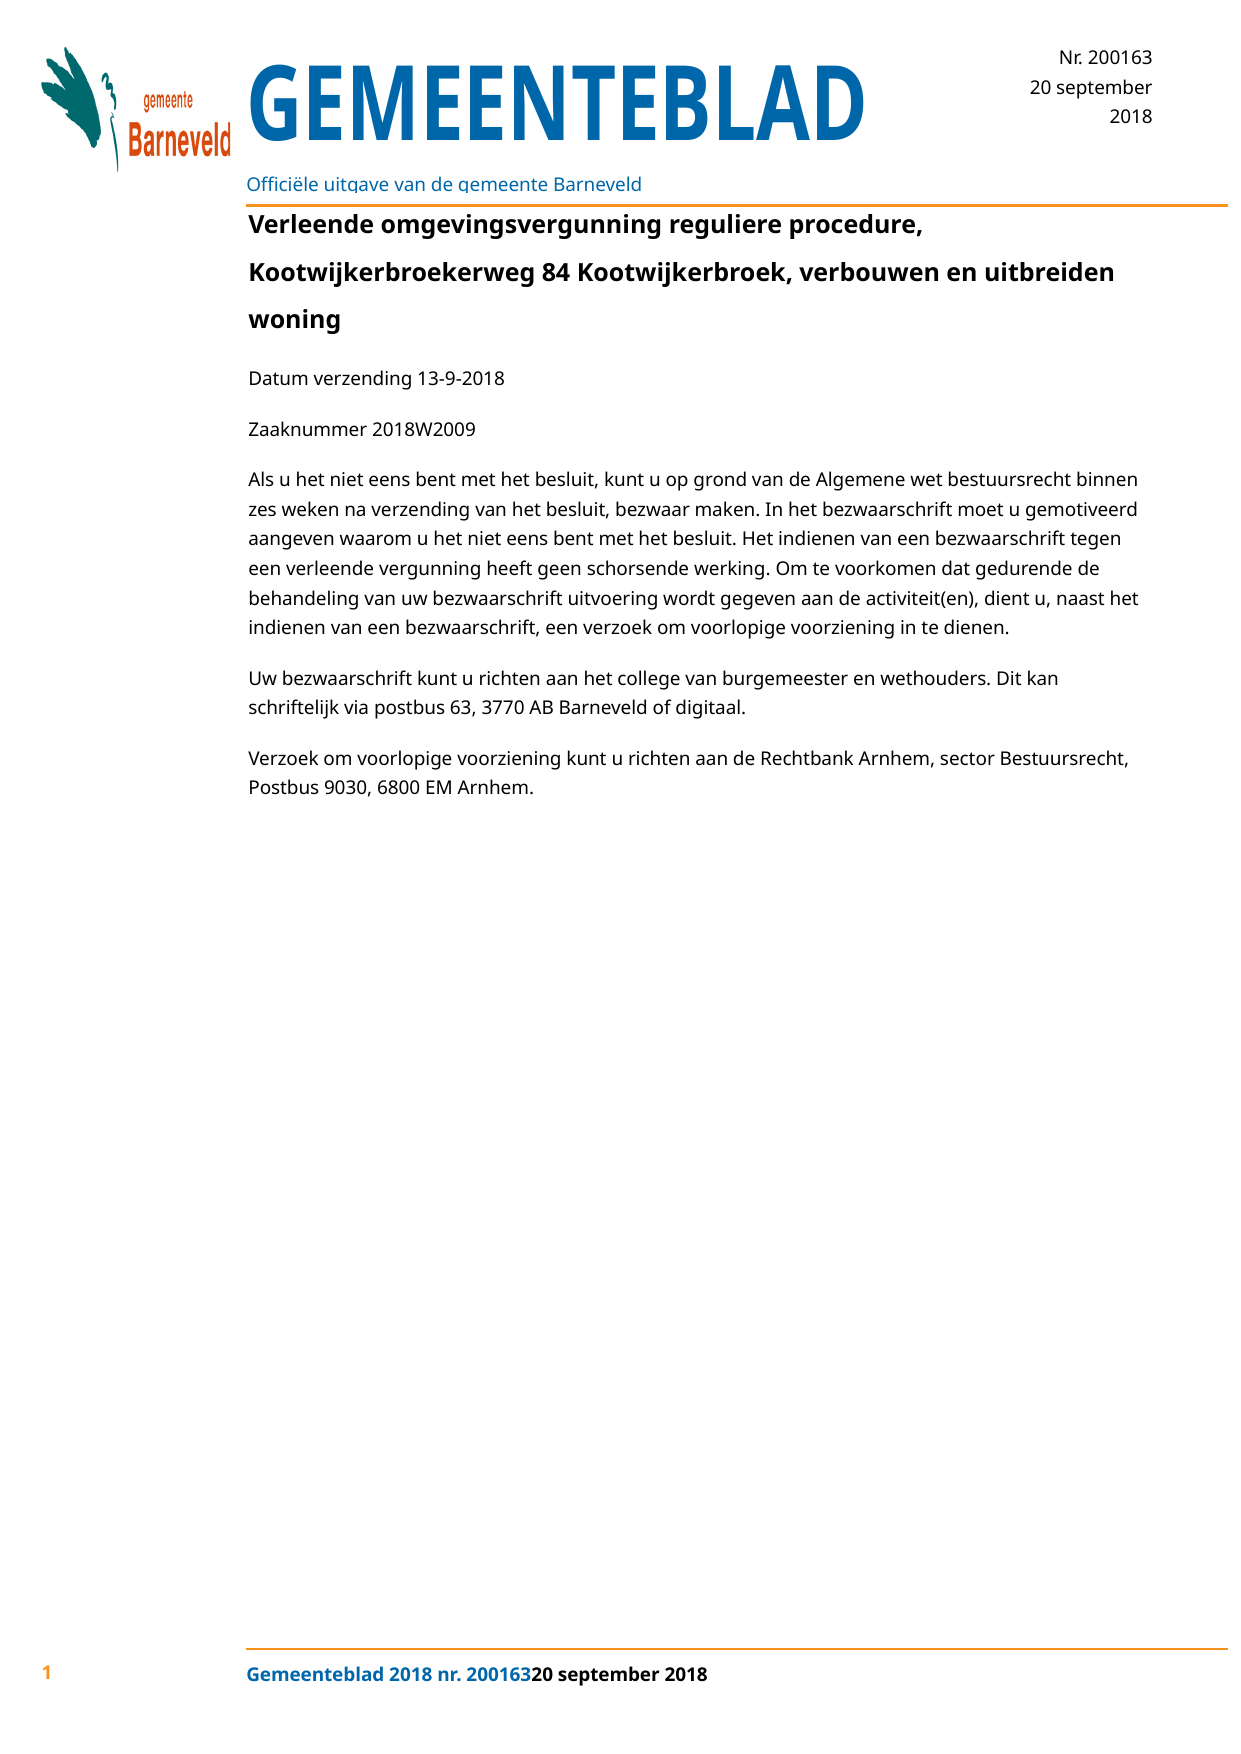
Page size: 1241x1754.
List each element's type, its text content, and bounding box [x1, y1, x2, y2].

text Zaaknummer 2018W2009 [248, 416, 1152, 442]
text Als u het niet eens bent met het besluit, kunt u op grond van de Algemene wet bestuursrecht binnen zes weken na verzending van het besluit, bezwaar maken. In het bezwaarschrift moet u gemotiveerd aangeven waarom u het niet eens bent met het besluit. Het indienen van een bezwaarschrift tegen een verleende vergunning heeft geen schorsende werking. Om te voorkomen dat gedurende de behandeling van uw bezwaarschrift uitvoering wordt gegeven aan de activiteit(en), dient u, naast het indienen van een bezwaarschrift, een verzoek om voorlopige voorziening in te dienen. [248, 466, 1152, 640]
text Uw bezwaarschrift kunt u richten aan het college van burgemeester en wethouders. Dit kan schriftelijk via postbus 63, 3770 AB Barneveld of digitaal. [248, 665, 1152, 720]
text Verleende omgevingsvergunning reguliere procedure, Kootwijkerbroekerweg 84 Kootwijkerbroek, verbouwen en uitbreiden woning [248, 207, 1152, 336]
text Verzoek om voorlopige voorziening kunt u richten aan de Rechtbank Arnhem, sector Bestuursrecht, Postbus 9030, 6800 EM Arnhem. [248, 745, 1152, 800]
picture [41, 47, 231, 172]
text Datum verzending 13-9-2018 [248, 366, 1152, 391]
